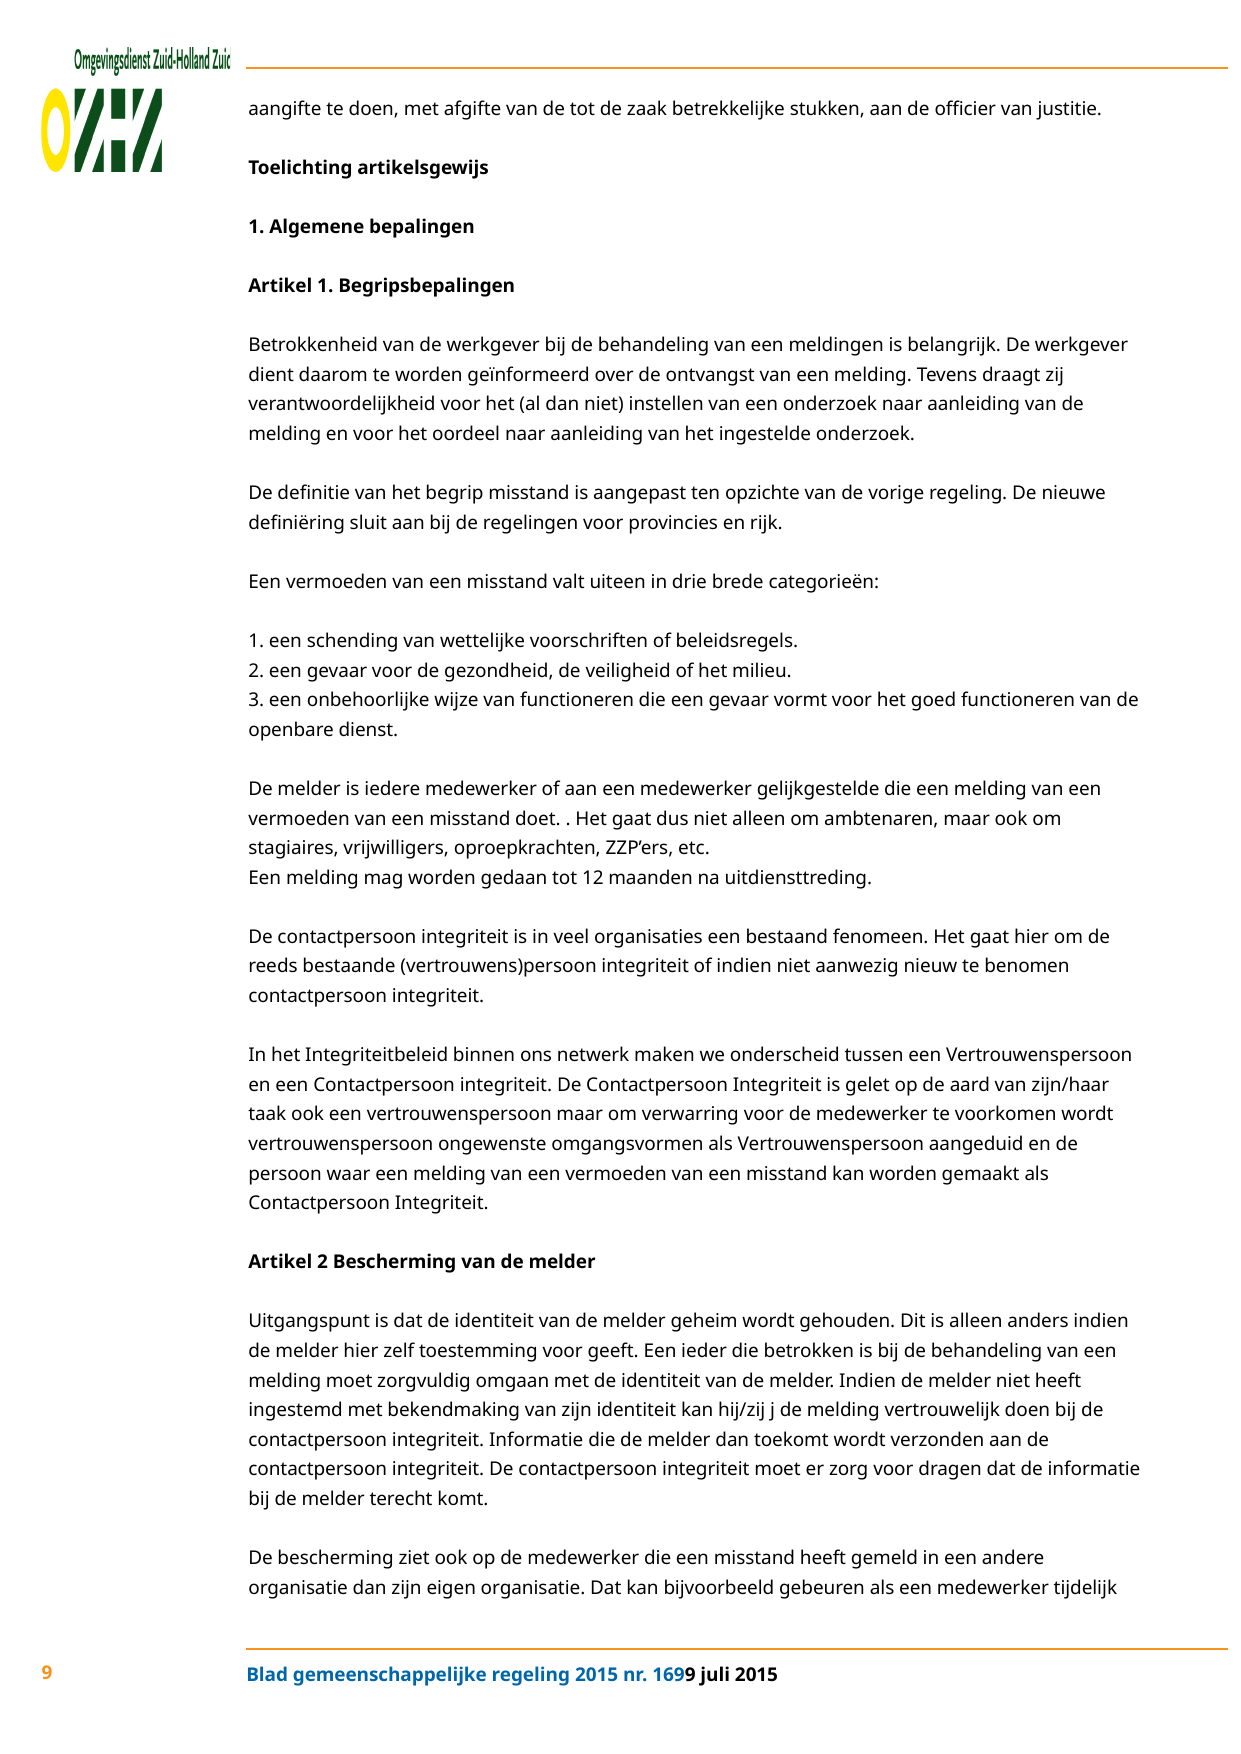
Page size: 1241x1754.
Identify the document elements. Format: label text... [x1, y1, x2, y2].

text 2. een gevaar voor de gezondheid, de veiligheid of het milieu. [248, 657, 1152, 683]
text organisatie dan zijn eigen organisatie. Dat kan bijvoorbeeld gebeuren als een medewerker tijdelijk [248, 1574, 1152, 1600]
text Een melding mag worden gedaan tot 12 maanden na uitdiensttreding. [248, 864, 1152, 890]
text De melder is iedere medewerker of aan een medewerker gelijkgestelde die een melding van een vermoeden van een misstand doet. . Het gaat dus niet alleen om ambtenaren, maar ook om stagiaires, vrijwilligers, oproepkrachten, ZZP’ers, etc. [248, 775, 1152, 860]
picture [41, 47, 231, 172]
text Artikel 1. Begripsbepalingen [248, 272, 1152, 298]
text 1. een schending van wettelijke voorschriften of beleidsregels. [248, 627, 1152, 653]
text De definitie van het begrip misstand is aangepast ten opzichte van de vorige regeling. De nieuwe definiëring sluit aan bij de regelingen voor provincies en rijk. [248, 479, 1152, 535]
text De bescherming ziet ook op de medewerker die een misstand heeft gemeld in een andere [248, 1544, 1152, 1570]
text Artikel 2 Bescherming van de melder [248, 1248, 1152, 1274]
text Een vermoeden van een misstand valt uiteen in drie brede categorieën: [248, 568, 1152, 594]
text Betrokkenheid van de werkgever bij de behandeling van een meldingen is belangrijk. De werkgever dient daarom te worden geïnformeerd over de ontvangst van een melding. Tevens draagt zij verantwoordelijkheid voor het (al dan niet) instellen van een onderzoek naar aanleiding van de melding en voor het oordeel naar aanleiding van het ingestelde onderzoek. [248, 331, 1152, 446]
text In het Integriteitbeleid binnen ons netwerk maken we onderscheid tussen een Vertrouwenspersoon en een Contactpersoon integriteit. De Contactpersoon Integriteit is gelet op de aard van zijn/haar taak ook een vertrouwenspersoon maar om verwarring voor de medewerker te voorkomen wordt vertrouwenspersoon ongewenste omgangsvormen als Vertrouwenspersoon aangeduid en de persoon waar een melding van een vermoeden van een misstand kan worden gemaakt als Contactpersoon Integriteit. [248, 1041, 1152, 1215]
text Toelichting artikelsgewijs [248, 154, 1152, 180]
text Uitgangspunt is dat de identiteit van de melder geheim wordt gehouden. Dit is alleen anders indien de melder hier zelf toestemming voor geeft. Een ieder die betrokken is bij de behandeling van een melding moet zorgvuldig omgaan met de identiteit van de melder. Indien de melder niet heeft ingestemd met bekendmaking van zijn identiteit kan hij/zij j de melding vertrouwelijk doen bij de contactpersoon integriteit. Informatie die de melder dan toekomt wordt verzonden aan de contactpersoon integriteit. De contactpersoon integriteit moet er zorg voor dragen dat de informatie bij de melder terecht komt. [248, 1308, 1152, 1511]
text 3. een onbehoorlijke wijze van functioneren die een gevaar vormt voor het goed functioneren van de openbare dienst. [248, 686, 1152, 742]
text aangifte te doen, met afgifte van de tot de zaak betrekkelijke stukken, aan de officier van justitie. [248, 95, 1152, 121]
text 1. Algemene bepalingen [248, 213, 1152, 239]
text De contactpersoon integriteit is in veel organisaties een bestaand fenomeen. Het gaat hier om de reeds bestaande (vertrouwens)persoon integriteit of indien niet aanwezig nieuw te benomen contactpersoon integriteit. [248, 923, 1152, 1008]
